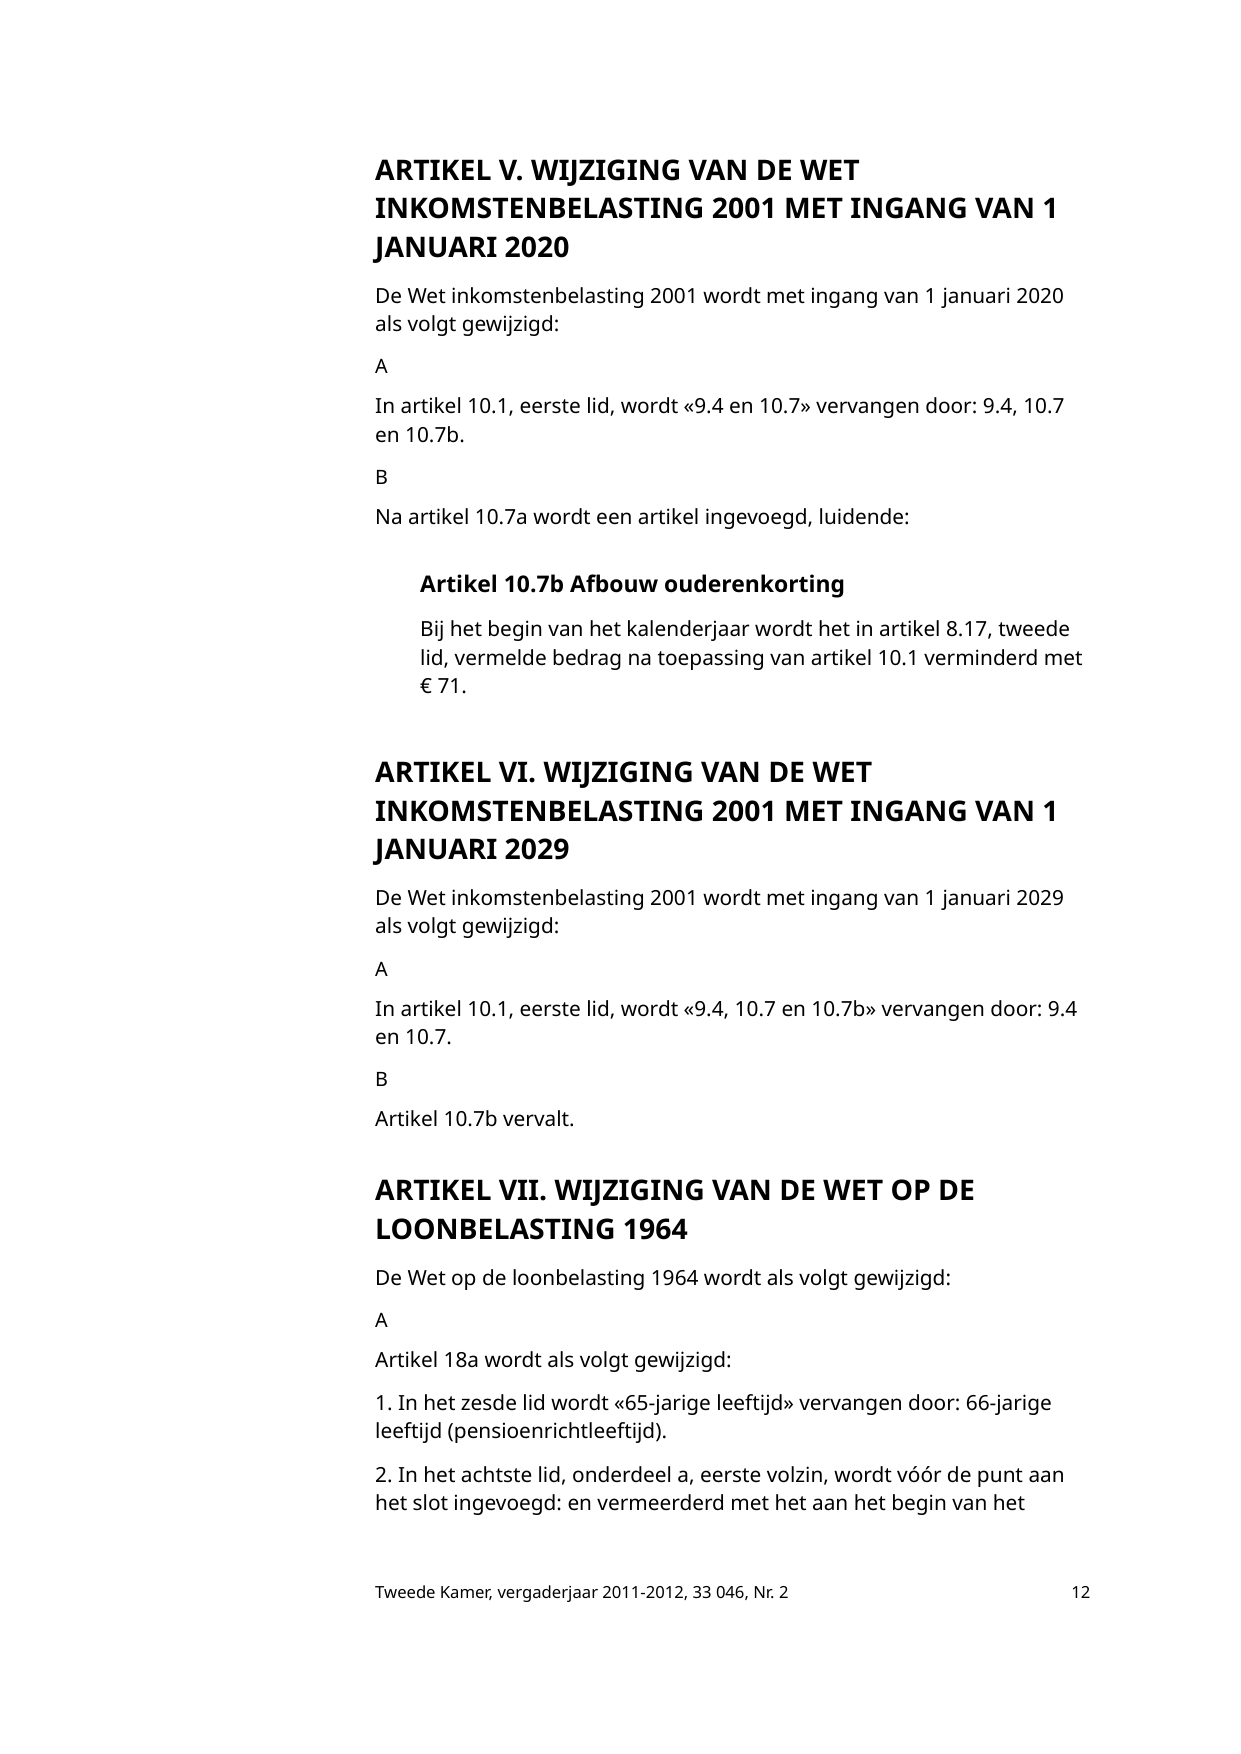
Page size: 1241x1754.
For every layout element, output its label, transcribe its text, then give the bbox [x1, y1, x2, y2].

subtitle ARTIKEL VI. WIJZIGING VAN DE WET INKOMSTENBELASTING 2001 MET INGANG VAN 1 JANUARI 2029 [375, 752, 1090, 868]
text B [375, 1066, 1090, 1093]
text Artikel 18a wordt als volgt gewijzigd: [375, 1345, 1090, 1373]
text In artikel 10.1, eerste lid, wordt «9.4, 10.7 en 10.7b» vervangen door: 9.4 en 10.7. [375, 994, 1090, 1051]
subtitle Artikel 10.7b Afbouw ouderenkorting [420, 568, 1090, 599]
text A [375, 1306, 1090, 1333]
text De Wet op de loonbelasting 1964 wordt als volgt gewijzigd: [375, 1263, 1090, 1291]
subtitle ARTIKEL V. WIJZIGING VAN DE WET INKOMSTENBELASTING 2001 MET INGANG VAN 1 JANUARI 2020 [375, 150, 1090, 266]
text Bij het begin van het kalenderjaar wordt het in artikel 8.17, tweede lid, vermelde bedrag na toepassing van artikel 10.1 verminderd met € 71. [420, 614, 1090, 700]
text Artikel 10.7b vervalt. [375, 1104, 1090, 1133]
text In artikel 10.1, eerste lid, wordt «9.4 en 10.7» vervangen door: 9.4, 10.7 en 10.7b. [375, 392, 1090, 448]
text 2. In het achtste lid, onderdeel a, eerste volzin, wordt vóór de punt aan het slot ingevoegd: en vermeerderd met het aan het begin van het [375, 1460, 1090, 1517]
text A [375, 955, 1090, 982]
text Na artikel 10.7a wordt een artikel ingevoegd, luidende: [375, 502, 1090, 531]
text De Wet inkomstenbelasting 2001 wordt met ingang van 1 januari 2029 als volgt gewijzigd: [375, 883, 1090, 940]
text 1. In het zesde lid wordt «65-jarige leeftijd» vervangen door: 66-jarige leeftijd (pensioenrichtleeftijd). [375, 1388, 1090, 1445]
text B [375, 463, 1090, 490]
text De Wet inkomstenbelasting 2001 wordt met ingang van 1 januari 2020 als volgt gewijzigd: [375, 281, 1090, 338]
text A [375, 353, 1090, 380]
subtitle ARTIKEL VII. WIJZIGING VAN DE WET OP DE LOONBELASTING 1964 [375, 1170, 1090, 1248]
